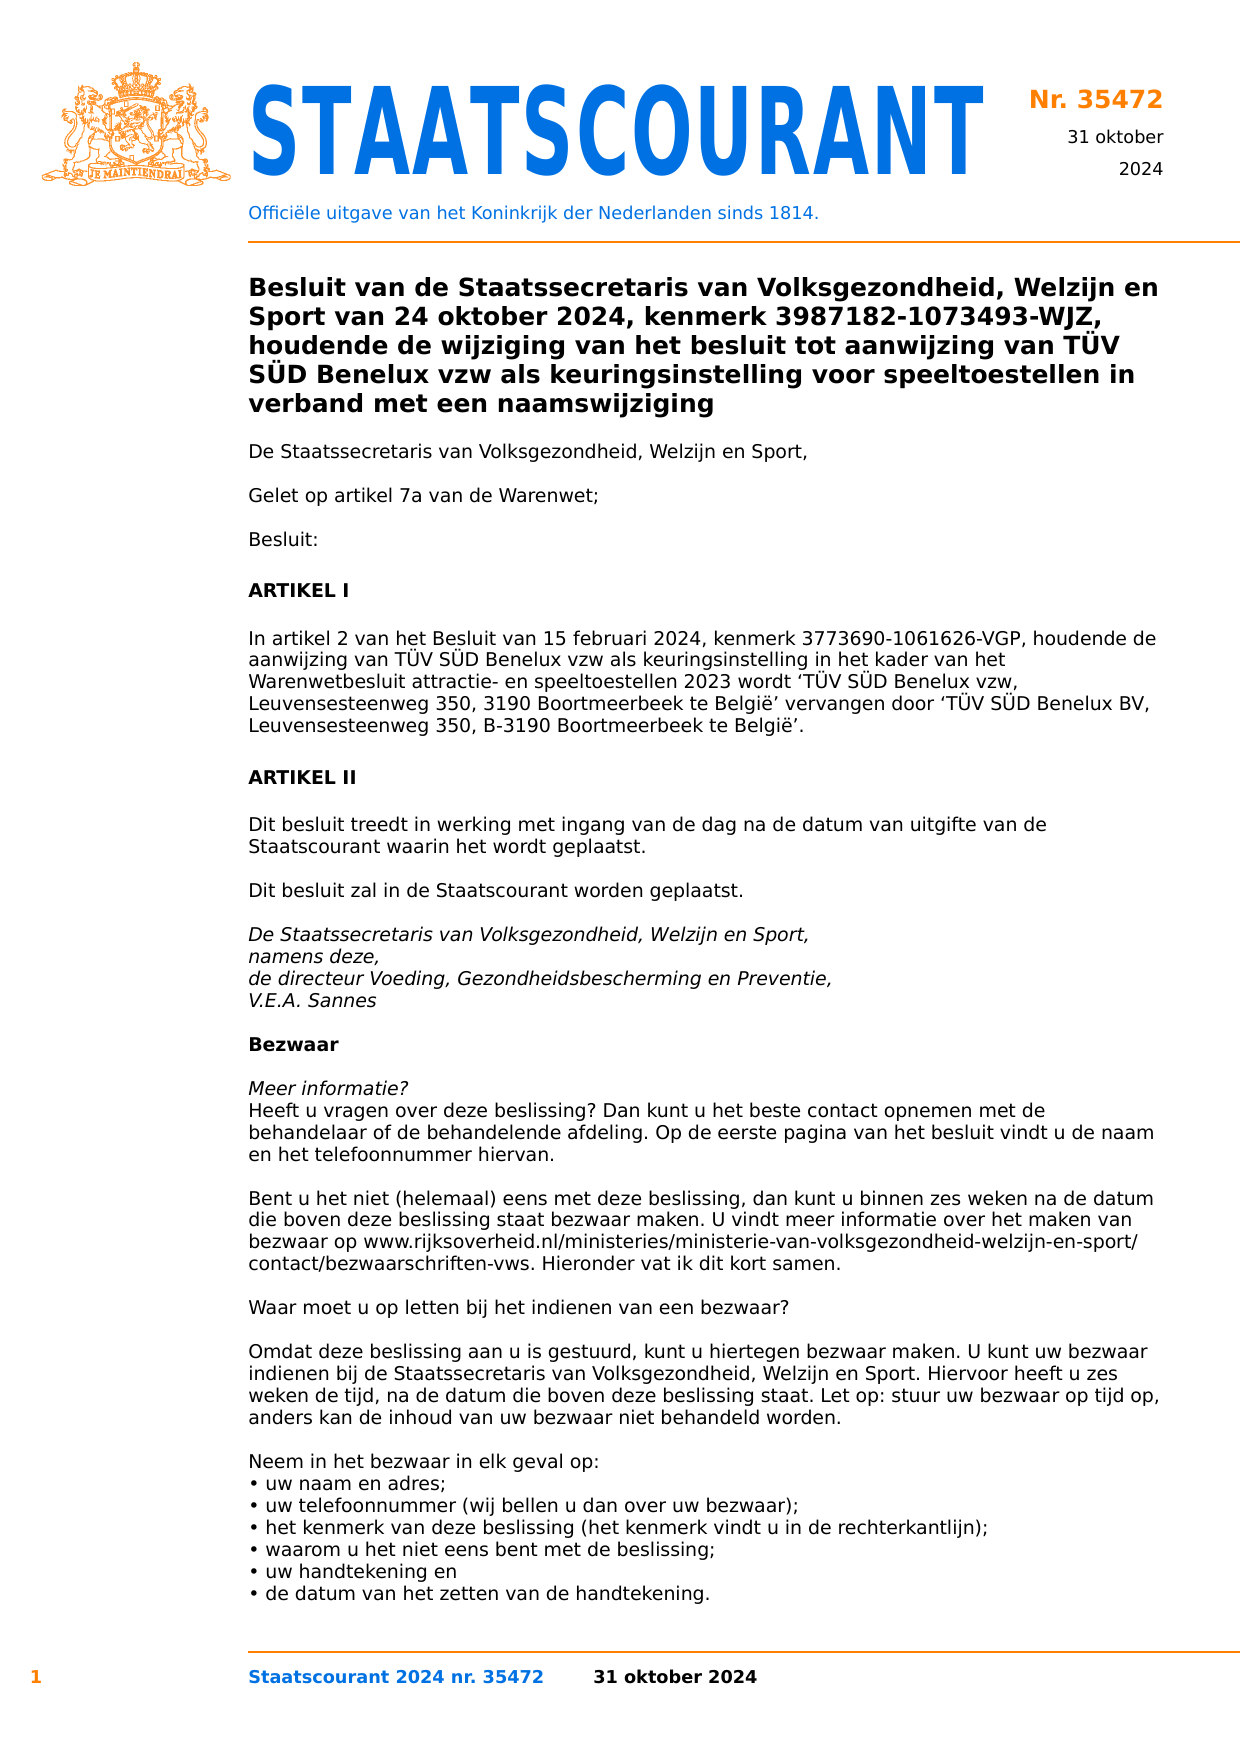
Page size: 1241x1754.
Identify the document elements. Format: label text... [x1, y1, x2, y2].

text Besluit: [248, 528, 1163, 550]
text In artikel 2 van het Besluit van 15 februari 2024, kenmerk 3773690-1061626-VGP, houdende de aanwijzing van TÜV SÜD Benelux vzw als keuringsinstelling in het kader van het Warenwetbesluit attractie- en speeltoestellen 2023 wordt ‘TÜV SÜD Benelux vzw, Leuvensesteenweg 350, 3190 Boortmeerbeek te België’ vervangen door ‘TÜV SÜD Benelux BV, Leuvensesteenweg 350, B-3190 Boortmeerbeek te België’. [248, 627, 1163, 737]
text Gelet op artikel 7a van de Warenwet; [248, 484, 1163, 507]
picture [41, 62, 231, 186]
text • uw naam en adres; [248, 1473, 1163, 1495]
text Heeft u vragen over deze beslissing? Dan kunt u het beste contact opnemen met de behandelaar of de behandelende afdeling. Op de eerste pagina van het besluit vindt u de naam en het telefoonnummer hiervan. [248, 1099, 1163, 1166]
table_cell 2024 [998, 153, 1240, 203]
text Waar moet u op letten bij het indienen van een bezwaar? [248, 1297, 1163, 1319]
subtitle Besluit van de Staatssecretaris van Volksgezondheid, Welzijn en Sport van 24 oktober 2024, kenmerk 3987182-1073493-WJZ, houdende de wijziging van het besluit tot aanwijzing van TÜV SÜD Benelux vzw als keuringsinstelling voor speeltoestellen in verband met een naamswijziging [248, 273, 1163, 419]
table_header [25, 62, 248, 241]
text Bezwaar [248, 1034, 1163, 1056]
table_cell 31 oktober [998, 121, 1240, 153]
text Neem in het bezwaar in elk geval op: [248, 1451, 1163, 1473]
table_header Nr. 35472 [998, 62, 1240, 121]
text Bent u het niet (helemaal) eens met deze beslissing, dan kunt u binnen zes weken na de datum die boven deze beslissing staat bezwaar maken. U vindt meer informatie over het maken van bezwaar op www.rijksoverheid.nl/ministeries/ministerie-van-volksgezondheid-welzijn-en-sport/contact/bezwaarschriften-vws. Hieronder vat ik dit kort samen. [248, 1187, 1163, 1275]
text Omdat deze beslissing aan u is gestuurd, kunt u hiertegen bezwaar maken. U kunt uw bezwaar indienen bij de Staatssecretaris van Volksgezondheid, Welzijn en Sport. Hiervoor heeft u zes weken de tijd, na de datum die boven deze beslissing staat. Let op: stuur uw bezwaar op tijd op, anders kan de inhoud van uw bezwaar niet behandeld worden. [248, 1341, 1163, 1429]
text Dit besluit treedt in werking met ingang van de dag na de datum van uitgifte van de Staatscourant waarin het wordt geplaatst. [248, 814, 1163, 858]
text • waarom u het niet eens bent met de beslissing; [248, 1539, 1163, 1561]
text • de datum van het zetten van de handtekening. [248, 1583, 1163, 1605]
table_header STAATSCOURANT [248, 62, 998, 203]
text • het kenmerk van deze beslissing (het kenmerk vindt u in de rechterkantlijn); [248, 1517, 1163, 1539]
subtitle ARTIKEL I [248, 580, 1163, 602]
text De Staatssecretaris van Volksgezondheid, Welzijn en Sport, [248, 441, 1163, 463]
text De Staatssecretaris van Volksgezondheid, Welzijn en Sport, namens deze, de directeur Voeding, Gezondheidsbescherming en Preventie, V.E.A. Sannes [248, 924, 1163, 1012]
subtitle ARTIKEL II [248, 767, 1163, 789]
text Dit besluit zal in de Staatscourant worden geplaatst. [248, 880, 1163, 902]
text • uw handtekening en [248, 1561, 1163, 1583]
table_cell Officiële uitgave van het Koninkrijk der Nederlanden sinds 1814. [248, 203, 1240, 241]
text Meer informatie? [248, 1078, 1163, 1099]
text • uw telefoonnummer (wij bellen u dan over uw bezwaar); [248, 1495, 1163, 1517]
